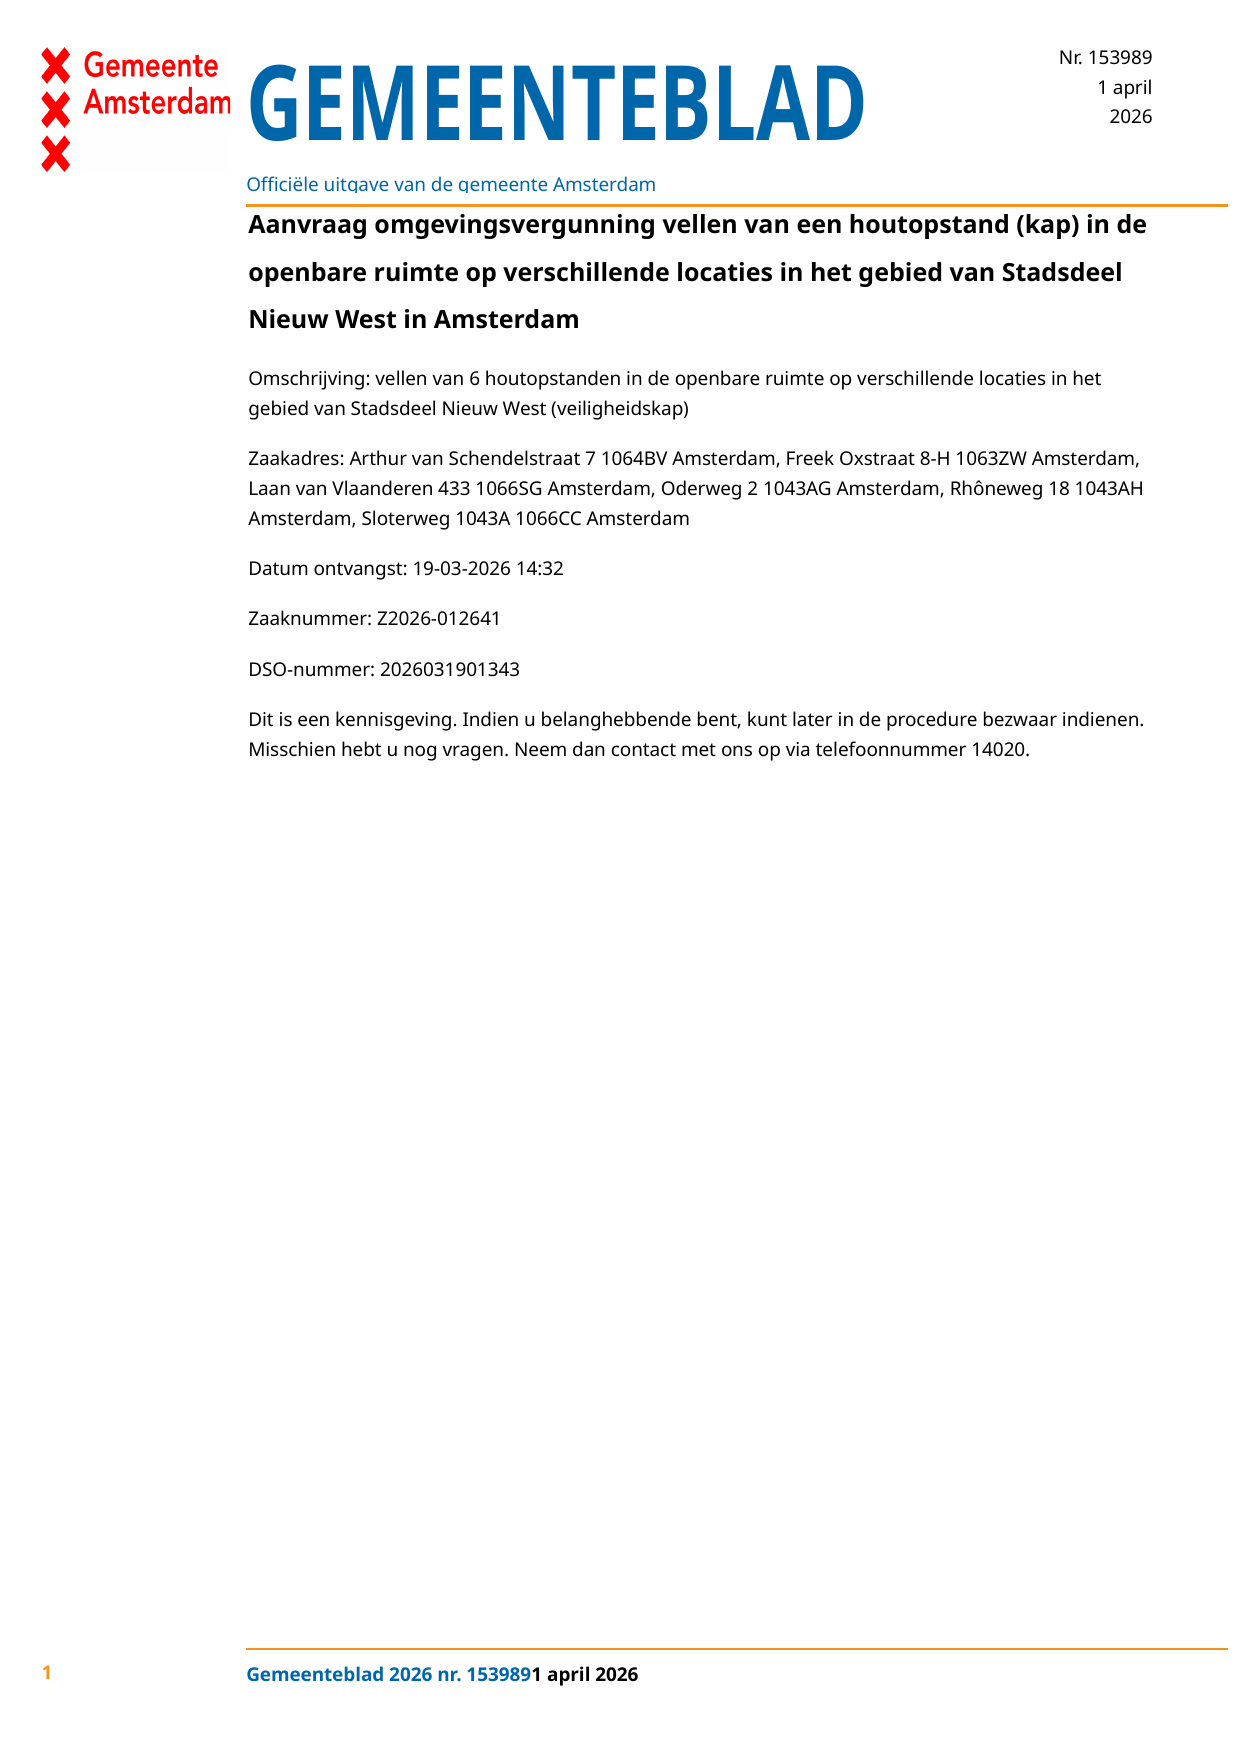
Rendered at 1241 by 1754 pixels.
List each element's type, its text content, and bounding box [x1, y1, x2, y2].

text Zaaknummer: Z2026-012641 [248, 606, 1152, 631]
text Aanvraag omgevingsvergunning vellen van een houtopstand (kap) in de openbare ruimte op verschillende locaties in het gebied van Stadsdeel Nieuw West in Amsterdam [248, 207, 1152, 336]
text Datum ontvangst: 19-03-2026 14:32 [248, 555, 1152, 581]
text Dit is een kennisgeving. Indien u belanghebbende bent, kunt later in de procedure bezwaar indienen. Misschien hebt u nog vragen. Neem dan contact met ons op via telefoonnummer 14020. [248, 706, 1152, 762]
text Zaakadres: Arthur van Schendelstraat 7 1064BV Amsterdam, Freek Oxstraat 8-H 1063ZW Amsterdam, Laan van Vlaanderen 433 1066SG Amsterdam, Oderweg 2 1043AG Amsterdam, Rhôneweg 18 1043AH Amsterdam, Sloterweg 1043A 1066CC Amsterdam [248, 446, 1152, 530]
picture [41, 47, 231, 172]
text DSO-nummer: 2026031901343 [248, 656, 1152, 682]
text Omschrijving: vellen van 6 houtopstanden in de openbare ruimte op verschillende locaties in het gebied van Stadsdeel Nieuw West (veiligheidskap) [248, 366, 1152, 421]
